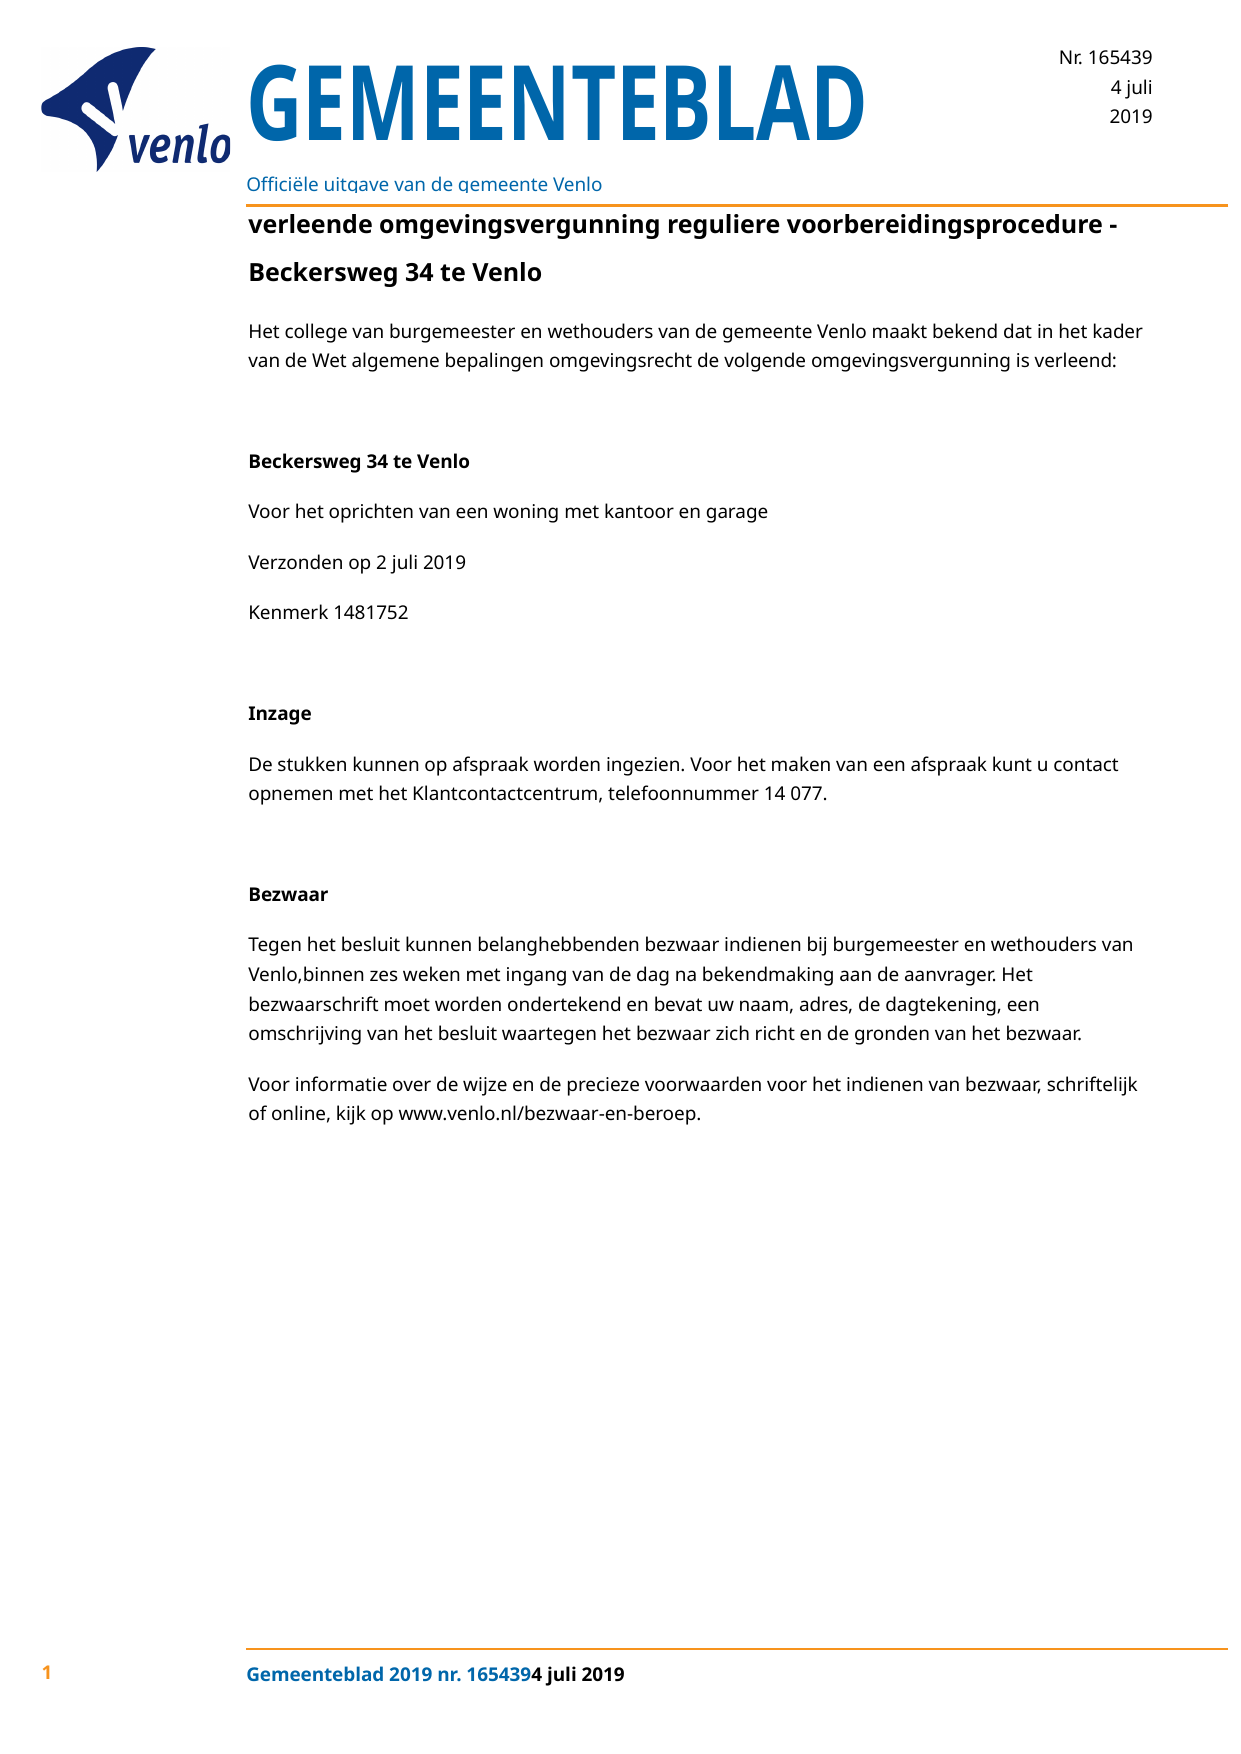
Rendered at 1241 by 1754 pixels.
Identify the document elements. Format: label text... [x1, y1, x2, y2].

text Het college van burgemeester en wethouders van de gemeente Venlo maakt bekend dat in het kader van de Wet algemene bepalingen omgevingsrecht de volgende omgevingsvergunning is verleend: [248, 318, 1152, 373]
text Tegen het besluit kunnen belanghebbenden bezwaar indienen bij burgemeester en wethouders van Venlo,binnen zes weken met ingang van de dag na bekendmaking aan de aanvrager. Het bezwaarschrift moet worden ondertekend en bevat uw naam, adres, de dagtekening, een omschrijving van het besluit waartegen het bezwaar zich richt en de gronden van het bezwaar. [248, 932, 1152, 1046]
text Voor informatie over de wijze en de precieze voorwaarden voor het indienen van bezwaar, schriftelijk of online, kijk op www.venlo.nl/bezwaar-en-beroep. [248, 1071, 1152, 1126]
text Beckersweg 34 te Venlo [248, 448, 1152, 474]
text Bezwaar [248, 881, 1152, 907]
text De stukken kunnen op afspraak worden ingezien. Voor het maken van een afspraak kunt u contact opnemen met het Klantcontactcentrum, telefoonnummer 14 077. [248, 751, 1152, 806]
text Voor het oprichten van een woning met kantoor en garage [248, 499, 1152, 524]
text Inzage [248, 700, 1152, 726]
text verleende omgevingsvergunning reguliere voorbereidingsprocedure - Beckersweg 34 te Venlo [248, 207, 1152, 288]
text Kenmerk 1481752 [248, 599, 1152, 625]
picture [41, 47, 231, 172]
text Verzonden op 2 juli 2019 [248, 549, 1152, 575]
